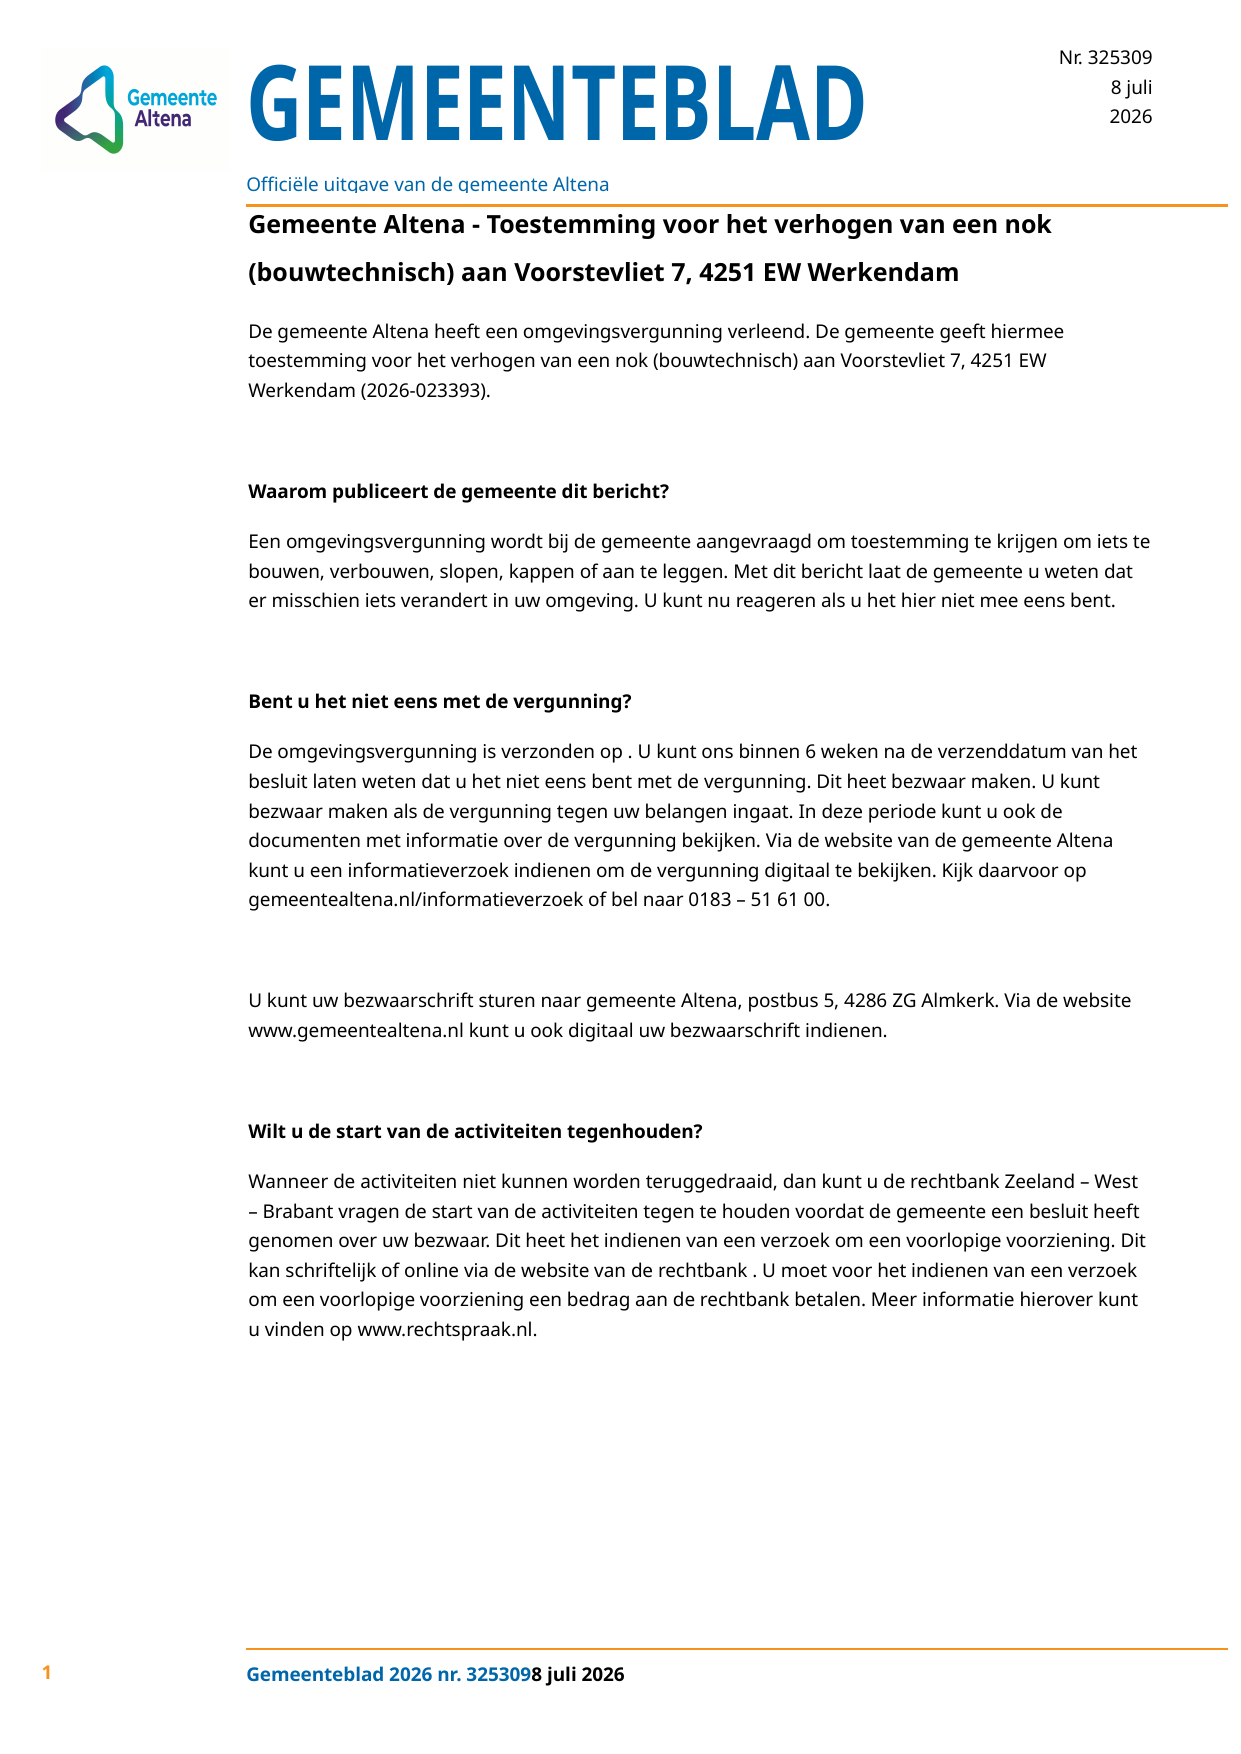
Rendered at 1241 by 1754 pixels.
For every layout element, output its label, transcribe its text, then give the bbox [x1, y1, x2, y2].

text Een omgevingsvergunning wordt bij de gemeente aangevraagd om toestemming te krijgen om iets te bouwen, verbouwen, slopen, kappen of aan te leggen. Met dit bericht laat de gemeente u weten dat er misschien iets verandert in uw omgeving. U kunt nu reageren als u het hier niet mee eens bent. [248, 528, 1152, 613]
text De omgevingsvergunning is verzonden op . U kunt ons binnen 6 weken na de verzenddatum van het besluit laten weten dat u het niet eens bent met de vergunning. Dit heet bezwaar maken. U kunt bezwaar maken als de vergunning tegen uw belangen ingaat. In deze periode kunt u ook de documenten met informatie over de vergunning bekijken. Via de website van de gemeente Altena kunt u een informatieverzoek indienen om de vergunning digitaal te bekijken. Kijk daarvoor op gemeentealtena.nl/informatieverzoek of bel naar 0183 – 51 61 00. [248, 739, 1152, 912]
text U kunt uw bezwaarschrift sturen naar gemeente Altena, postbus 5, 4286 ZG Almkerk. Via de website www.gemeentealtena.nl kunt u ook digitaal uw bezwaarschrift indienen. [248, 987, 1152, 1043]
text Bent u het niet eens met de vergunning? [248, 688, 1152, 714]
text Wilt u de start van de activiteiten tegenhouden? [248, 1118, 1152, 1144]
text Waarom publiceert de gemeente dit bericht? [248, 478, 1152, 504]
picture [41, 47, 231, 172]
text Wanneer de activiteiten niet kunnen worden teruggedraaid, dan kunt u de rechtbank Zeeland – West – Brabant vragen de start van de activiteiten tegen te houden voordat de gemeente een besluit heeft genomen over uw bezwaar. Dit heet het indienen van een verzoek om een voorlopige voorziening. Dit kan schriftelijk of online via de website van de rechtbank . U moet voor het indienen van een verzoek om een voorlopige voorziening een bedrag aan de rechtbank betalen. Meer informatie hierover kunt u vinden op www.rechtspraak.nl. [248, 1168, 1152, 1342]
text De gemeente Altena heeft een omgevingsvergunning verleend. De gemeente geeft hiermee toestemming voor het verhogen van een nok (bouwtechnisch) aan Voorstevliet 7, 4251 EW Werkendam (2026-023393). [248, 318, 1152, 403]
text Gemeente Altena - Toestemming voor het verhogen van een nok (bouwtechnisch) aan Voorstevliet 7, 4251 EW Werkendam [248, 207, 1152, 288]
